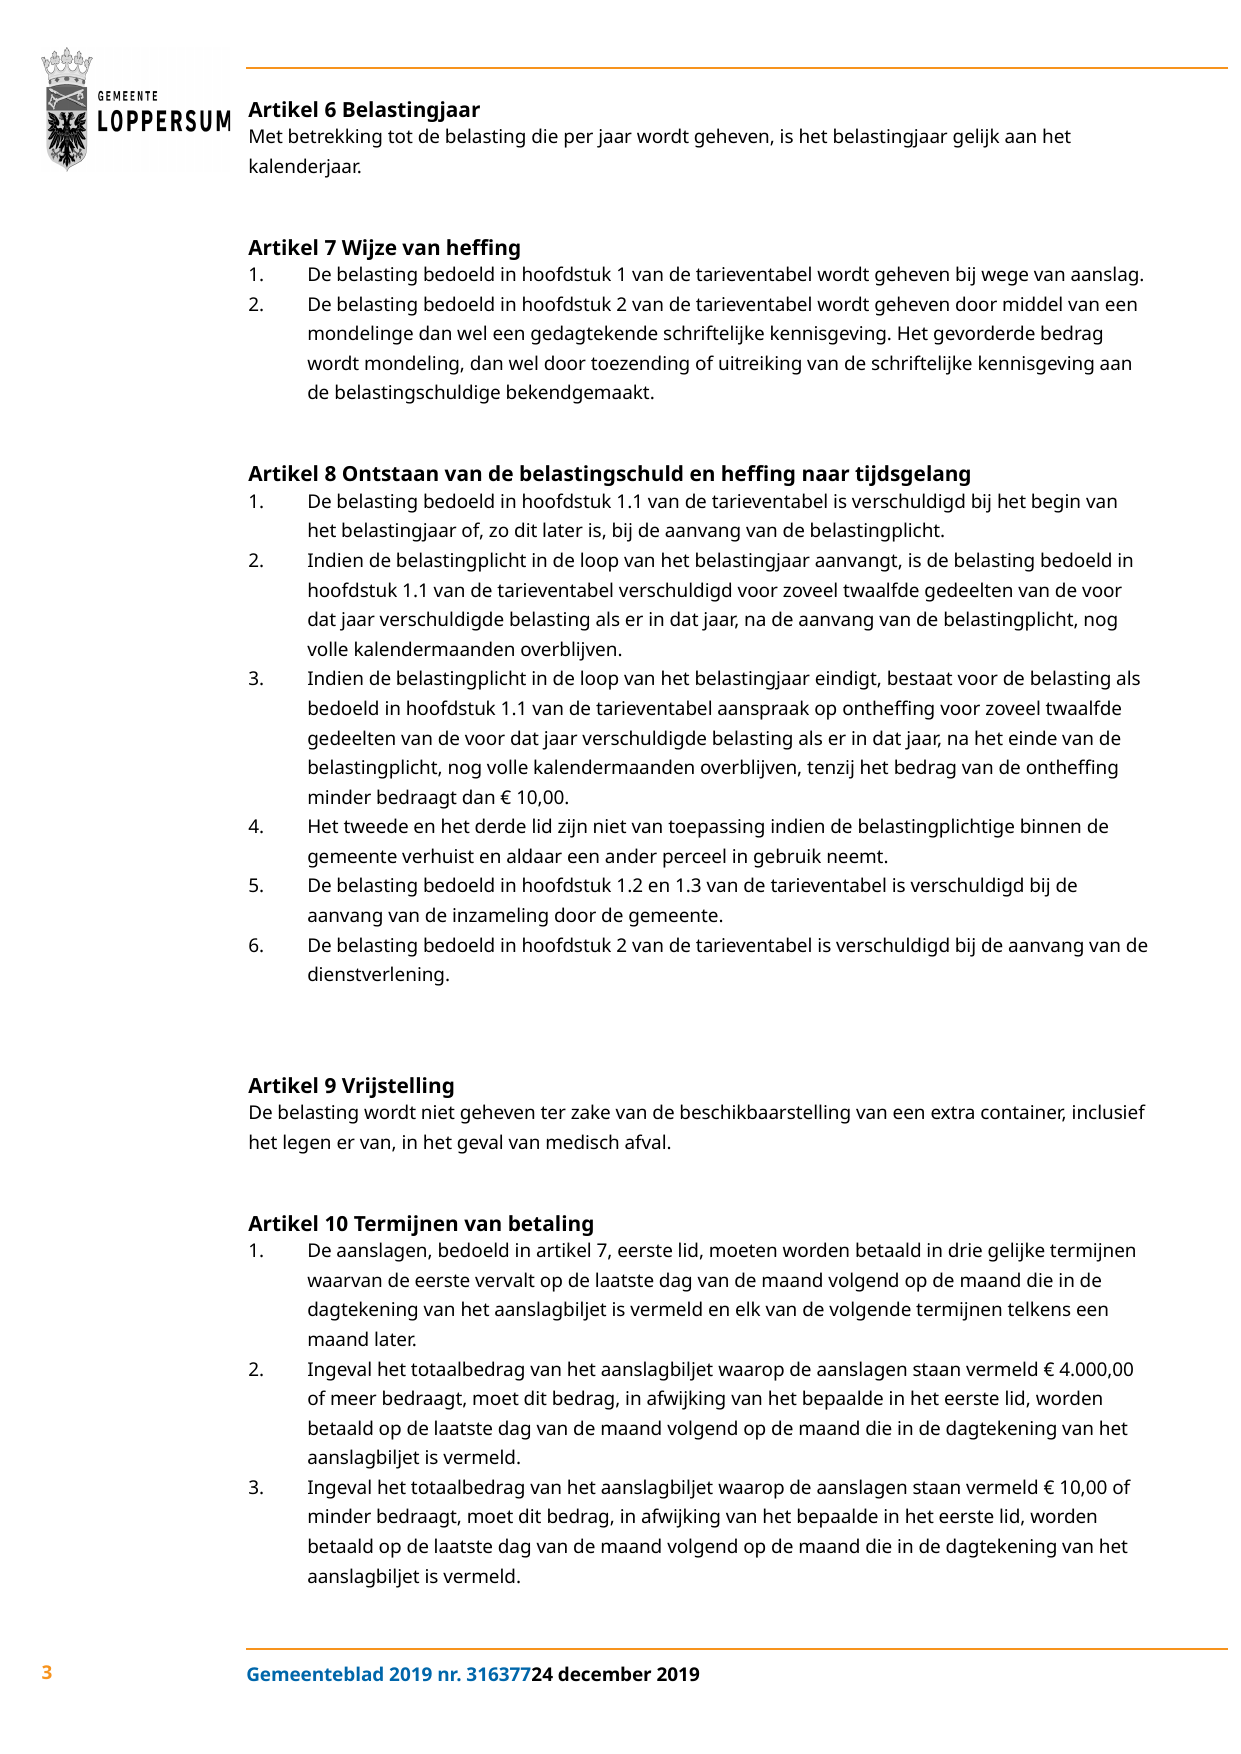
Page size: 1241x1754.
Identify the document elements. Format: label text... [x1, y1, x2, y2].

list De belasting bedoeld in hoofdstuk 1.1 van de tarieventabel is verschuldigd bij het begin van het belastingjaar of, zo dit later is, bij de aanvang van de belastingplicht. [248, 488, 1152, 543]
text Artikel 6 Belastingjaar [248, 95, 1152, 123]
list Het tweede en het derde lid zijn niet van toepassing indien de belastingplichtige binnen de gemeente verhuist en aldaar een ander perceel in gebruik neemt. [248, 813, 1152, 869]
text Artikel 8 Ontstaan van de belastingschuld en heffing naar tijdsgelang [248, 459, 1152, 488]
text Artikel 9 Vrijstelling [248, 1071, 1152, 1099]
list Indien de belastingplicht in de loop van het belastingjaar eindigt, bestaat voor de belasting als bedoeld in hoofdstuk 1.1 van de tarieventabel aanspraak op ontheffing voor zoveel twaalfde gedeelten van de voor dat jaar verschuldigde belasting als er in dat jaar, na het einde van de belastingplicht, nog volle kalendermaanden overblijven, tenzij het bedrag van de ontheffing minder bedraagt dan € 10,00. [248, 666, 1152, 809]
text Artikel 10 Termijnen van betaling [248, 1209, 1152, 1237]
list De belasting bedoeld in hoofdstuk 2 van de tarieventabel is verschuldigd bij de aanvang van de dienstverlening. [248, 932, 1152, 987]
list De belasting bedoeld in hoofdstuk 1 van de tarieventabel wordt geheven bij wege van aanslag. [248, 261, 1152, 287]
picture [41, 47, 231, 172]
list Ingeval het totaalbedrag van het aanslagbiljet waarop de aanslagen staan vermeld € 4.000,00 of meer bedraagt, moet dit bedrag, in afwijking van het bepaalde in het eerste lid, worden betaald op de laatste dag van de maand volgend op de maand die in de dagtekening van het aanslagbiljet is vermeld. [248, 1356, 1152, 1470]
list Indien de belastingplicht in de loop van het belastingjaar aanvangt, is de belasting bedoeld in hoofdstuk 1.1 van de tarieventabel verschuldigd voor zoveel twaalfde gedeelten van de voor dat jaar verschuldigde belasting als er in dat jaar, na de aanvang van de belastingplicht, nog volle kalendermaanden overblijven. [248, 547, 1152, 662]
list De belasting bedoeld in hoofdstuk 1.2 en 1.3 van de tarieventabel is verschuldigd bij de aanvang van de inzameling door de gemeente. [248, 873, 1152, 928]
list Ingeval het totaalbedrag van het aanslagbiljet waarop de aanslagen staan vermeld € 10,00 of minder bedraagt, moet dit bedrag, in afwijking van het bepaalde in het eerste lid, worden betaald op de laatste dag van de maand volgend op de maand die in de dagtekening van het aanslagbiljet is vermeld. [248, 1474, 1152, 1588]
text Artikel 7 Wijze van heffing [248, 233, 1152, 261]
text Met betrekking tot de belasting die per jaar wordt geheven, is het belastingjaar gelijk aan het kalenderjaar. [248, 123, 1152, 178]
text De belasting wordt niet geheven ter zake van de beschikbaarstelling van een extra container, inclusief het legen er van, in het geval van medisch afval. [248, 1099, 1152, 1155]
list De aanslagen, bedoeld in artikel 7, eerste lid, moeten worden betaald in drie gelijke termijnen waarvan de eerste vervalt op de laatste dag van de maand volgend op de maand die in de dagtekening van het aanslagbiljet is vermeld en elk van de volgende termijnen telkens een maand later. [248, 1237, 1152, 1352]
list De belasting bedoeld in hoofdstuk 2 van de tarieventabel wordt geheven door middel van een mondelinge dan wel een gedagtekende schriftelijke kennisgeving. Het gevorderde bedrag wordt mondeling, dan wel door toezending of uitreiking van de schriftelijke kennisgeving aan de belastingschuldige bekendgemaakt. [248, 291, 1152, 405]
